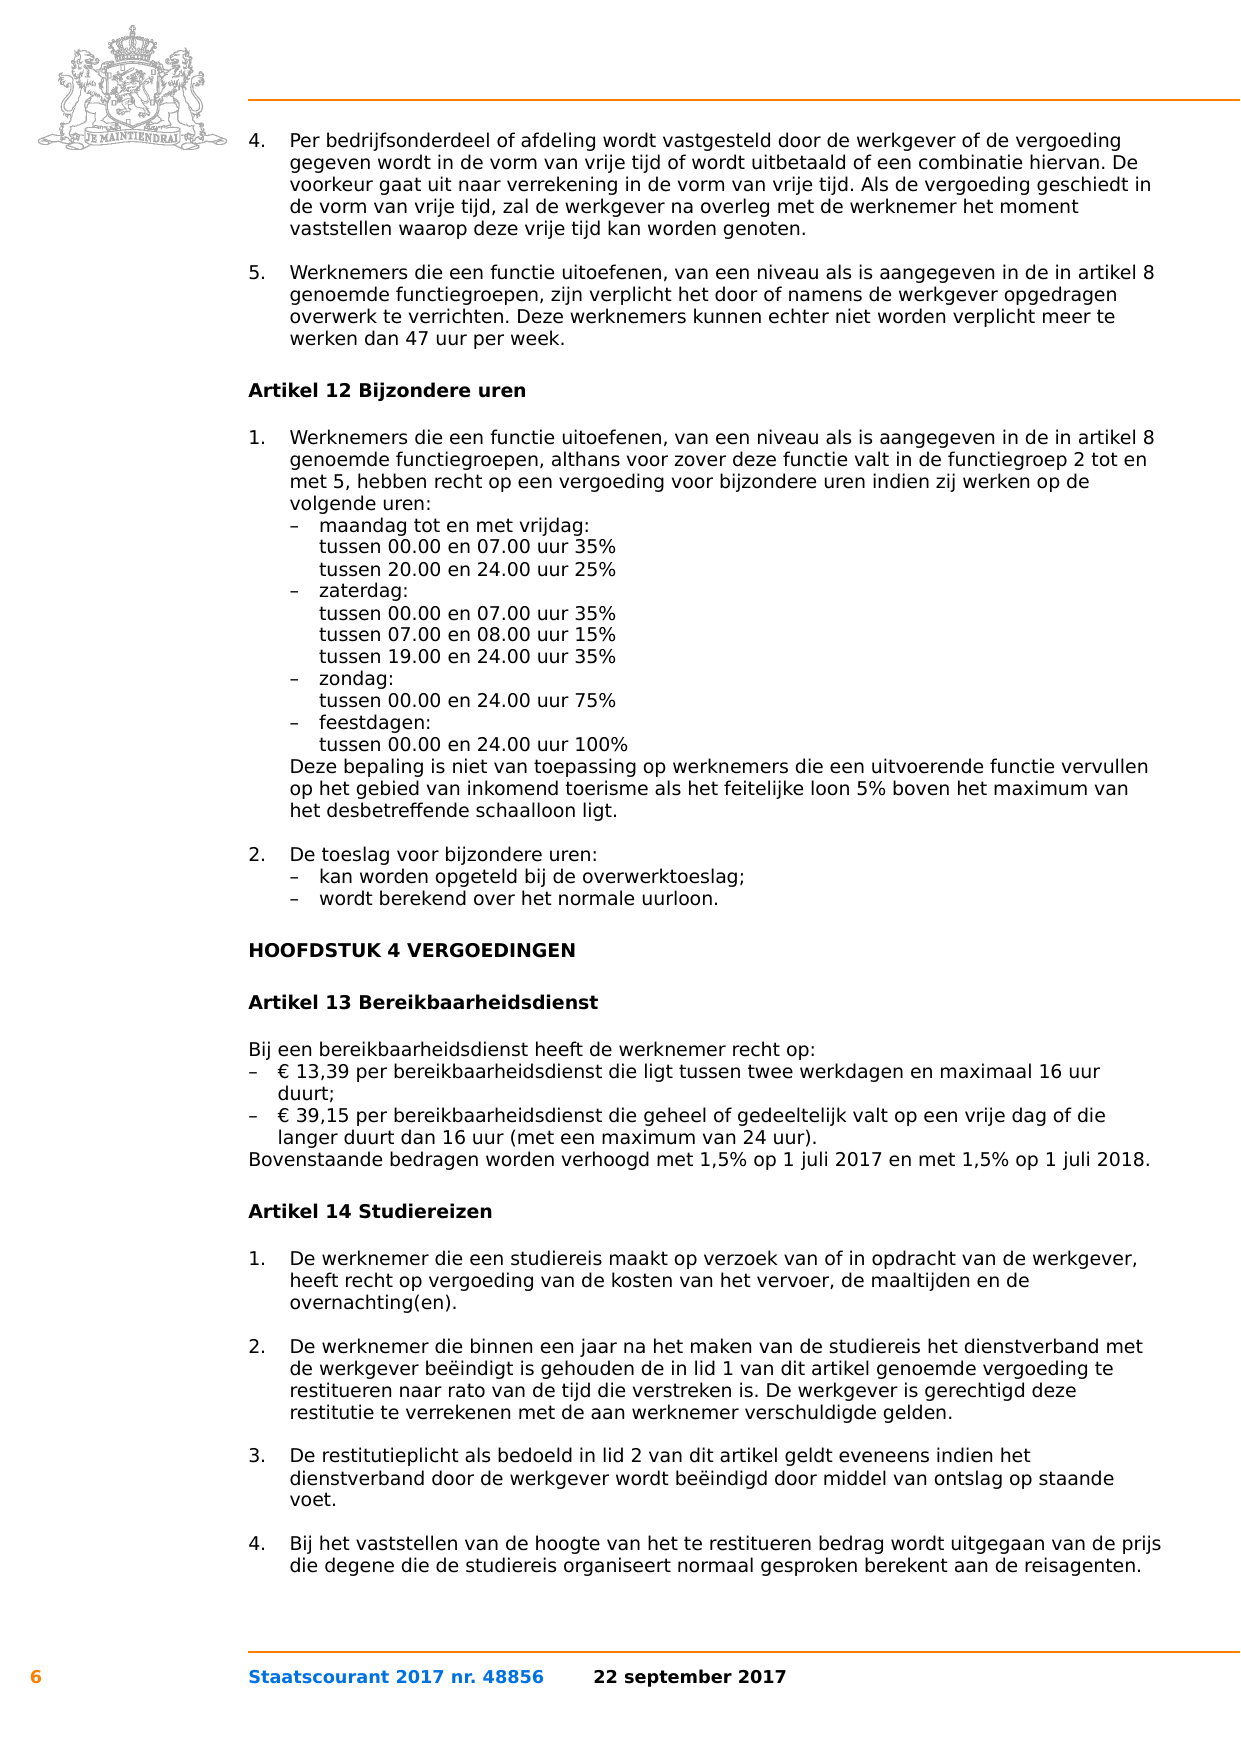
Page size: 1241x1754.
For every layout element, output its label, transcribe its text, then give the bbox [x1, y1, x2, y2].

text – maandag tot en met vrijdag: [289, 514, 1163, 536]
text tussen 00.00 en 24.00 uur 75% [319, 690, 1163, 712]
text – zondag: [289, 668, 1163, 690]
text – € 39,15 per bereikbaarheidsdienst die geheel of gedeeltelijk valt op een vrije dag of die langer duurt dan 16 uur (met een maximum van 24 uur). [248, 1105, 1163, 1149]
text 4. Per bedrijfsonderdeel of afdeling wordt vastgesteld door de werkgever of de vergoeding gegeven wordt in de vorm van vrije tijd of wordt uitbetaald of een combinatie hiervan. De voorkeur gaat uit naar verrekening in de vorm van vrije tijd. Als de vergoeding geschiedt in de vorm van vrije tijd, zal de werkgever na overleg met de werknemer het moment vaststellen waarop deze vrije tijd kan worden genoten. [248, 130, 1163, 240]
subtitle HOOFDSTUK 4 VERGOEDINGEN [248, 940, 1163, 962]
text tussen 20.00 en 24.00 uur 25% [319, 558, 1163, 580]
text tussen 00.00 en 24.00 uur 100% [319, 734, 1163, 756]
subtitle Artikel 12 Bijzondere uren [248, 379, 1163, 402]
text 1. Werknemers die een functie uitoefenen, van een niveau als is aangegeven in de in artikel 8 genoemde functiegroepen, althans voor zover deze functie valt in de functiegroep 2 tot en met 5, hebben recht op een vergoeding voor bijzondere uren indien zij werken op de volgende uren: [248, 427, 1163, 514]
subtitle Artikel 13 Bereikbaarheidsdienst [248, 992, 1163, 1014]
subtitle Artikel 14 Studiereizen [248, 1201, 1163, 1223]
picture [38, 25, 227, 150]
text tussen 19.00 en 24.00 uur 35% [319, 646, 1163, 668]
text tussen 00.00 en 07.00 uur 35% [319, 536, 1163, 558]
text Bovenstaande bedragen worden verhoogd met 1,5% op 1 juli 2017 en met 1,5% op 1 juli 2018. [248, 1149, 1163, 1171]
text tussen 00.00 en 07.00 uur 35% [319, 602, 1163, 624]
text – zaterdag: [289, 580, 1163, 602]
text Bij een bereikbaarheidsdienst heeft de werknemer recht op: [248, 1039, 1163, 1061]
text – kan worden opgeteld bij de overwerktoeslag; [289, 866, 1163, 888]
text Deze bepaling is niet van toepassing op werknemers die een uitvoerende functie vervullen op het gebied van inkomend toerisme als het feitelijke loon 5% boven het maximum van het desbetreffende schaalloon ligt. [289, 756, 1163, 822]
text 3. De restitutieplicht als bedoeld in lid 2 van dit artikel geldt eveneens indien het dienstverband door de werkgever wordt beëindigd door middel van ontslag op staande voet. [248, 1445, 1163, 1511]
text 5. Werknemers die een functie uitoefenen, van een niveau als is aangegeven in de in artikel 8 genoemde functiegroepen, zijn verplicht het door of namens de werkgever opgedragen overwerk te verrichten. Deze werknemers kunnen echter niet worden verplicht meer te werken dan 47 uur per week. [248, 262, 1163, 349]
text – € 13,39 per bereikbaarheidsdienst die ligt tussen twee werkdagen en maximaal 16 uur duurt; [248, 1061, 1163, 1105]
text 4. Bij het vaststellen van de hoogte van het te restitueren bedrag wordt uitgegaan van de prijs die degene die de studiereis organiseert normaal gesproken berekent aan de reisagenten. [248, 1533, 1163, 1577]
text tussen 07.00 en 08.00 uur 15% [319, 624, 1163, 646]
text 1. De werknemer die een studiereis maakt op verzoek van of in opdracht van de werkgever, heeft recht op vergoeding van de kosten van het vervoer, de maaltijden en de overnachting(en). [248, 1248, 1163, 1314]
text 2. De werknemer die binnen een jaar na het maken van de studiereis het dienstverband met de werkgever beëindigt is gehouden de in lid 1 van dit artikel genoemde vergoeding te restitueren naar rato van de tijd die verstreken is. De werkgever is gerechtigd deze restitutie te verrekenen met de aan werknemer verschuldigde gelden. [248, 1336, 1163, 1423]
text – wordt berekend over het normale uurloon. [289, 888, 1163, 910]
text 2. De toeslag voor bijzondere uren: [248, 844, 1163, 866]
text – feestdagen: [289, 712, 1163, 734]
